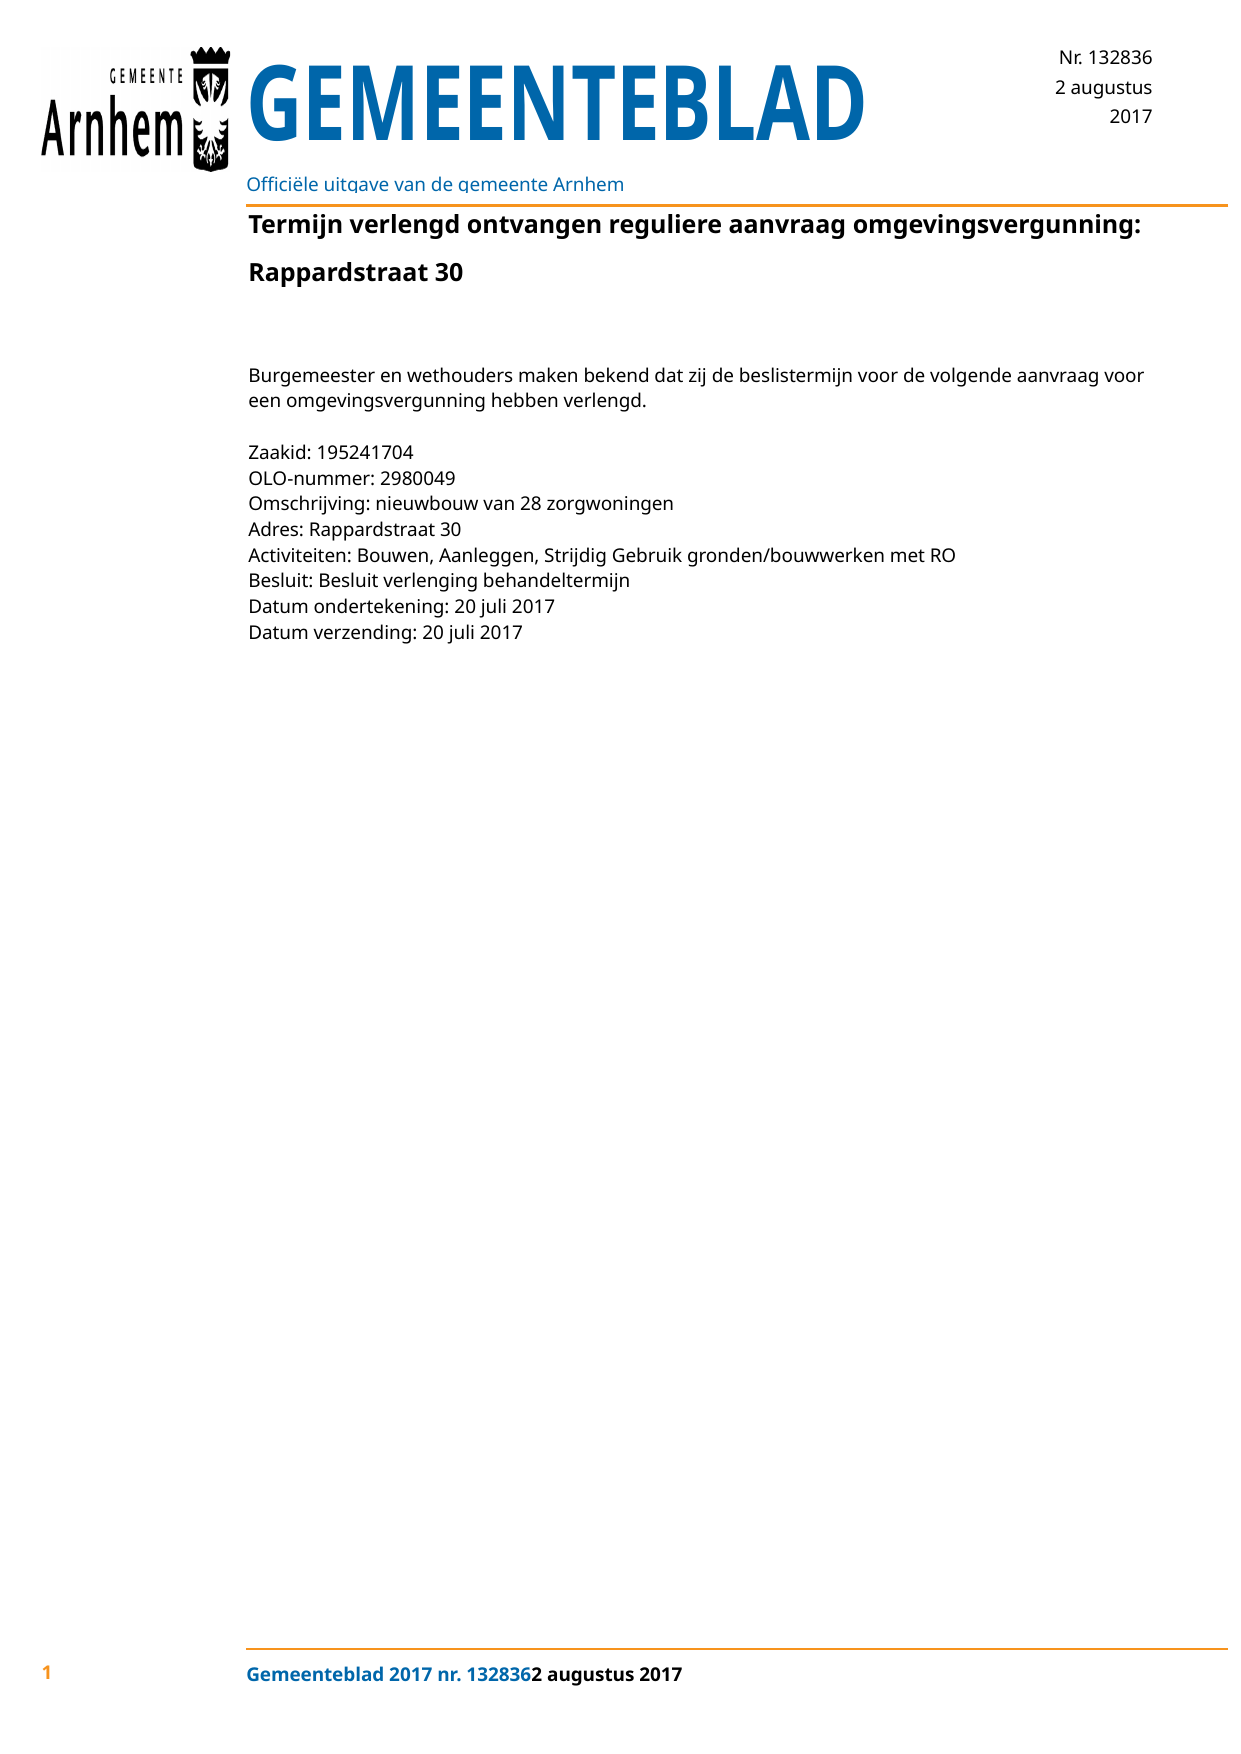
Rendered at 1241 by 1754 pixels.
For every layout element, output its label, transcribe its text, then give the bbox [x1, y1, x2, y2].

text Adres: Rappardstraat 30 [248, 516, 1152, 542]
text Termijn verlengd ontvangen reguliere aanvraag omgevingsvergunning: Rappardstraat 30 [248, 207, 1152, 288]
text Omschrijving: nieuwbouw van 28 zorgwoningen [248, 491, 1152, 516]
text Datum verzending: 20 juli 2017 [248, 619, 1152, 645]
text Besluit: Besluit verlenging behandeltermijn [248, 568, 1152, 593]
text Activiteiten: Bouwen, Aanleggen, Strijdig Gebruik gronden/bouwwerken met RO [248, 542, 1152, 568]
text Burgemeester en wethouders maken bekend dat zij de beslistermijn voor de volgende aanvraag voor een omgevingsvergunning hebben verlengd. [248, 362, 1152, 413]
text Datum ondertekening: 20 juli 2017 [248, 593, 1152, 619]
text Zaakid: 195241704 [248, 439, 1152, 465]
picture [41, 47, 231, 172]
text OLO-nummer: 2980049 [248, 465, 1152, 491]
